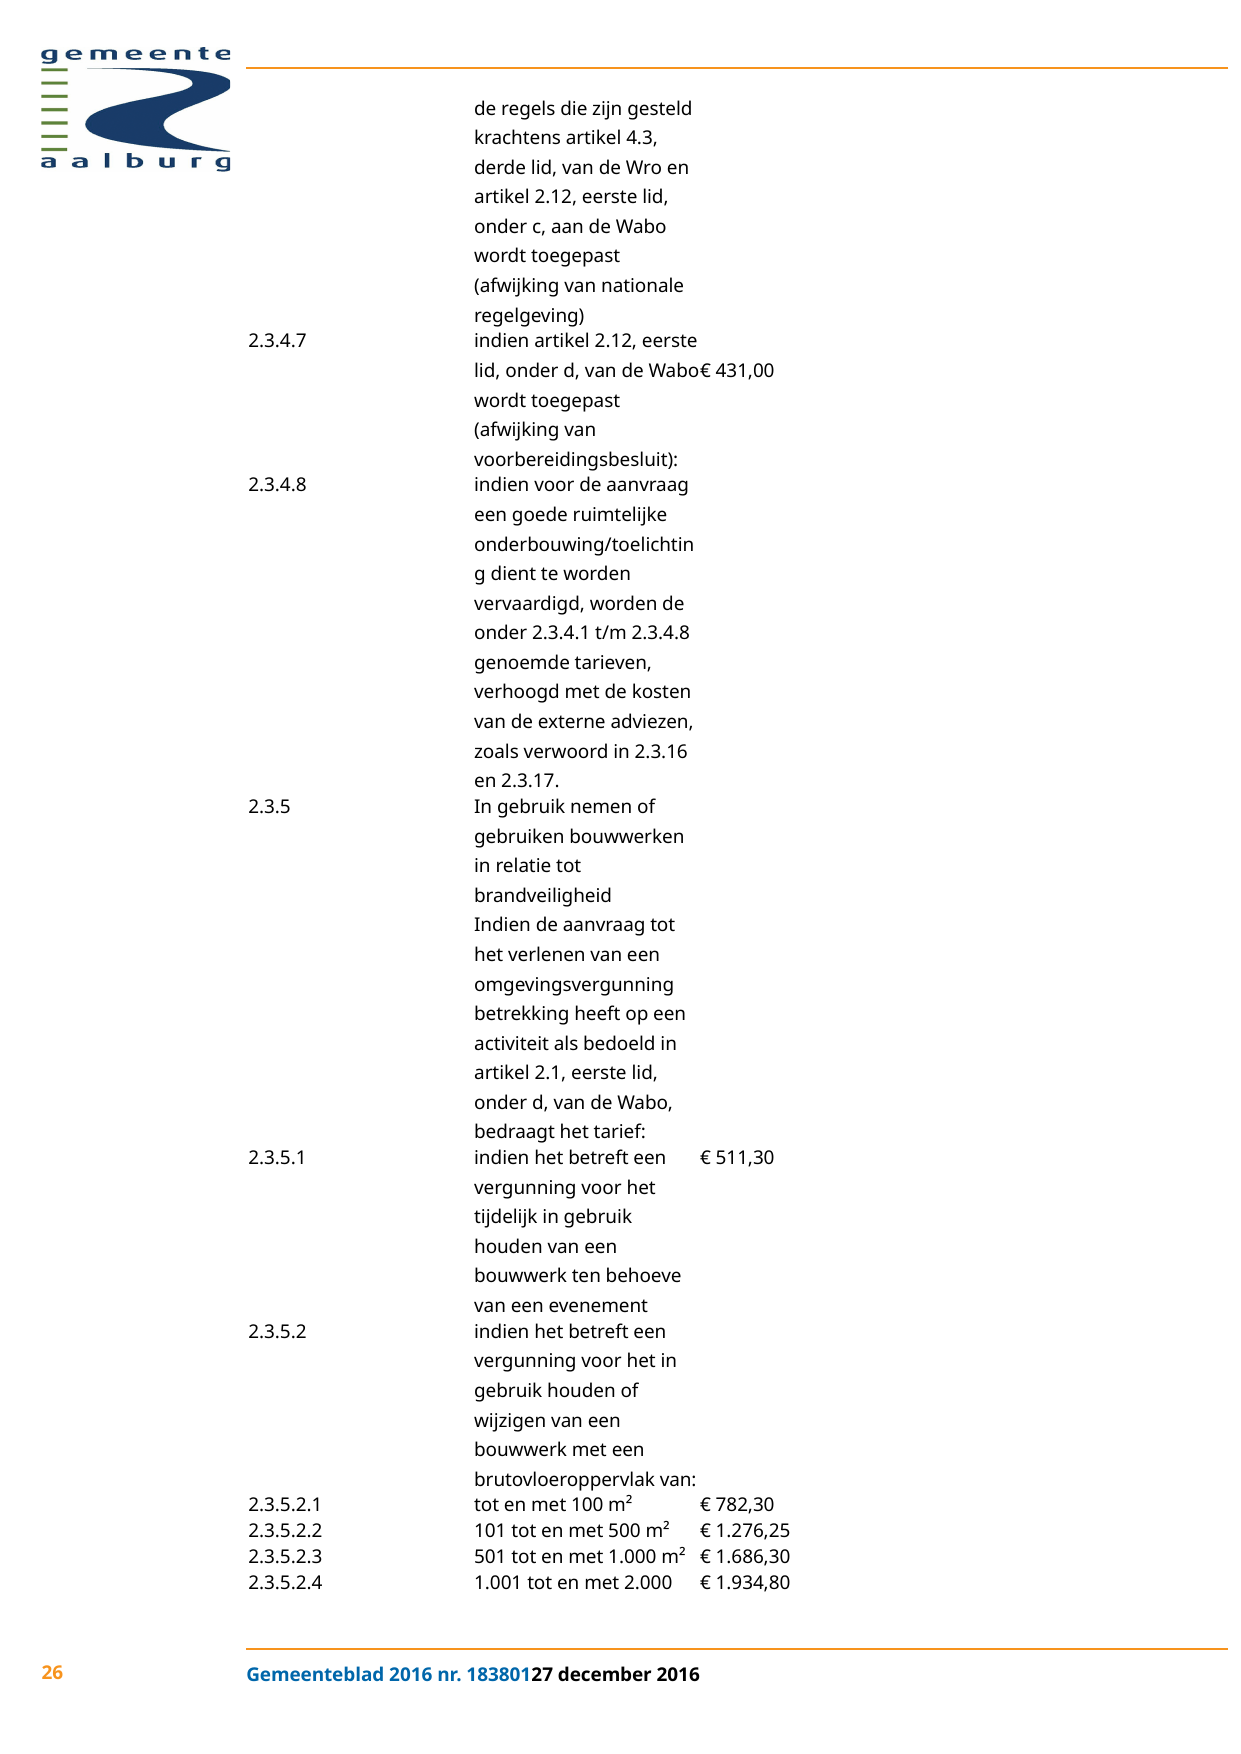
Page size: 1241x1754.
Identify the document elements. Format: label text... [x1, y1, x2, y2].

table_cell indien het betreft een vergunning voor het in gebruik houden of wijzigen van een bouwwerk met een brutovloeroppervlak van: [474, 1318, 700, 1492]
table_cell 501 tot en met 1.000 m² [474, 1543, 700, 1569]
table_cell [700, 472, 926, 793]
picture [41, 47, 231, 172]
table_cell 2.3.5.2.2 [248, 1518, 474, 1543]
table_cell tot en met 100 m² [474, 1492, 700, 1517]
table_cell 101 tot en met 500 m² [474, 1518, 700, 1543]
table_cell € 1.934,80 [700, 1569, 926, 1594]
table_cell 2.3.4.7 [248, 328, 474, 472]
table_cell indien artikel 2.12, eerste lid, onder d, van de Wabo wordt toegepast (afwijking van voorbereidingsbesluit): [474, 328, 700, 472]
table_cell € 511,30 [700, 1144, 926, 1318]
table_cell 2.3.4.8 [248, 472, 474, 793]
table_cell 2.3.5.1 [248, 1144, 474, 1318]
table_cell indien voor de aanvraag een goede ruimtelijke onderbouwing/toelichting dient te worden vervaardigd, worden de onder 2.3.4.1 t/m 2.3.4.8 genoemde tarieven, verhoogd met de kosten van de externe adviezen, zoals verwoord in 2.3.16 en 2.3.17. [474, 472, 700, 793]
table_cell [700, 95, 926, 328]
table_cell 2.3.5.2.3 [248, 1543, 474, 1569]
table_cell € 1.686,30 [700, 1543, 926, 1569]
table_cell € 1.276,25 [700, 1518, 926, 1543]
table_cell 2.3.5.2.4 [248, 1569, 474, 1594]
table_cell 2.3.5.2.1 [248, 1492, 474, 1517]
table_cell 1.001 tot en met 2.000 [474, 1569, 700, 1594]
table_cell de regels die zijn gesteld krachtens artikel 4.3, derde lid, van de Wro en artikel 2.12, eerste lid, onder c, aan de Wabo wordt toegepast (afwijking van nationale regelgeving) [474, 95, 700, 328]
table_cell 2.3.5.2 [248, 1318, 474, 1492]
table_cell In gebruik nemen of gebruiken bouwwerken in relatie tot brandveiligheid Indien de aanvraag tot het verlenen van een omgevingsvergunning betrekking heeft op een activiteit als bedoeld in artikel 2.1, eerste lid, onder d, van de Wabo, bedraagt het tarief: [474, 793, 700, 1144]
table_cell € 782,30 [700, 1492, 926, 1517]
table_cell 2.3.5 [248, 793, 474, 1144]
table_cell € 431,00 [700, 328, 926, 472]
table_cell indien het betreft een vergunning voor het tijdelijk in gebruik houden van een bouwwerk ten behoeve van een evenement [474, 1144, 700, 1318]
table_cell [248, 95, 474, 328]
